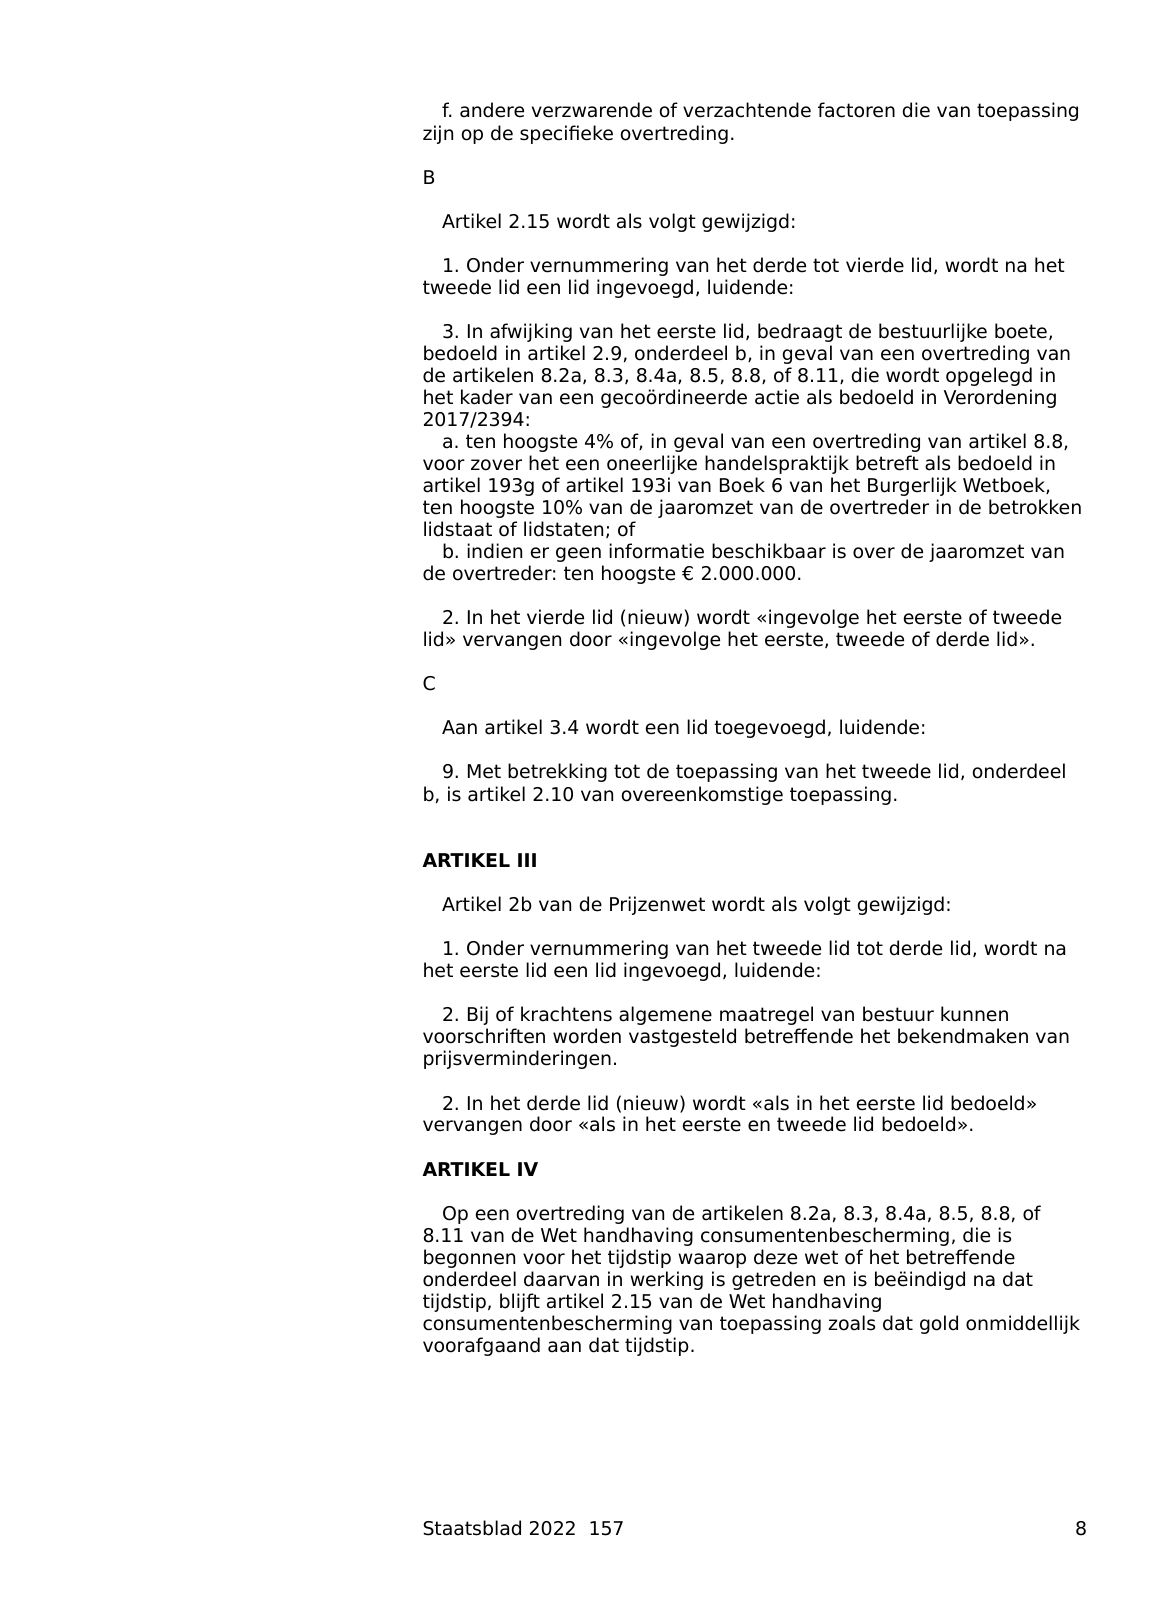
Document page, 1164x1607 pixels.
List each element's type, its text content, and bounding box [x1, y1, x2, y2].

text 3. In afwijking van het eerste lid, bedraagt de bestuurlijke boete, bedoeld in artikel 2.9, onderdeel b, in geval van een overtreding van de artikelen 8.2a, 8.3, 8.4a, 8.5, 8.8, of 8.11, die wordt opgelegd in het kader van een gecoördineerde actie als bedoeld in Verordening 2017/2394: [422, 321, 1087, 431]
text 1. Onder vernummering van het tweede lid tot derde lid, wordt na het eerste lid een lid ingevoegd, luidende: [422, 938, 1087, 982]
subtitle ARTIKEL III [422, 850, 1087, 872]
text f. andere verzwarende of verzachtende factoren die van toepassing zijn op de specifieke overtreding. [422, 100, 1087, 144]
text 2. In het vierde lid (nieuw) wordt «ingevolge het eerste of tweede lid» vervangen door «ingevolge het eerste, tweede of derde lid». [422, 607, 1087, 651]
text C [422, 673, 1087, 695]
text 1. Onder vernummering van het derde tot vierde lid, wordt na het tweede lid een lid ingevoegd, luidende: [422, 255, 1087, 299]
text 2. Bij of krachtens algemene maatregel van bestuur kunnen voorschriften worden vastgesteld betreffende het bekendmaken van prijsverminderingen. [422, 1004, 1087, 1070]
text 2. In het derde lid (nieuw) wordt «als in het eerste lid bedoeld» vervangen door «als in het eerste en tweede lid bedoeld». [422, 1092, 1087, 1136]
text Op een overtreding van de artikelen 8.2a, 8.3, 8.4a, 8.5, 8.8, of 8.11 van de Wet handhaving consumentenbescherming, die is begonnen voor het tijdstip waarop deze wet of het betreffende onderdeel daarvan in werking is getreden en is beëindigd na dat tijdstip, blijft artikel 2.15 van de Wet handhaving consumentenbescherming van toepassing zoals dat gold onmiddellijk voorafgaand aan dat tijdstip. [422, 1203, 1087, 1357]
text Aan artikel 3.4 wordt een lid toegevoegd, luidende: [422, 717, 1087, 739]
text Artikel 2.15 wordt als volgt gewijzigd: [422, 211, 1087, 233]
text b. indien er geen informatie beschikbaar is over de jaaromzet van de overtreder: ten hoogste € 2.000.000. [422, 541, 1087, 585]
subtitle ARTIKEL IV [422, 1158, 1087, 1181]
text Artikel 2b van de Prijzenwet wordt als volgt gewijzigd: [422, 894, 1087, 916]
text 9. Met betrekking tot de toepassing van het tweede lid, onderdeel b, is artikel 2.10 van overeenkomstige toepassing. [422, 761, 1087, 805]
text a. ten hoogste 4% of, in geval van een overtreding van artikel 8.8, voor zover het een oneerlijke handelspraktijk betreft als bedoeld in artikel 193g of artikel 193i van Boek 6 van het Burgerlijk Wetboek, ten hoogste 10% van de jaaromzet van de overtreder in de betrokken lidstaat of lidstaten; of [422, 431, 1087, 541]
text B [422, 167, 1087, 188]
